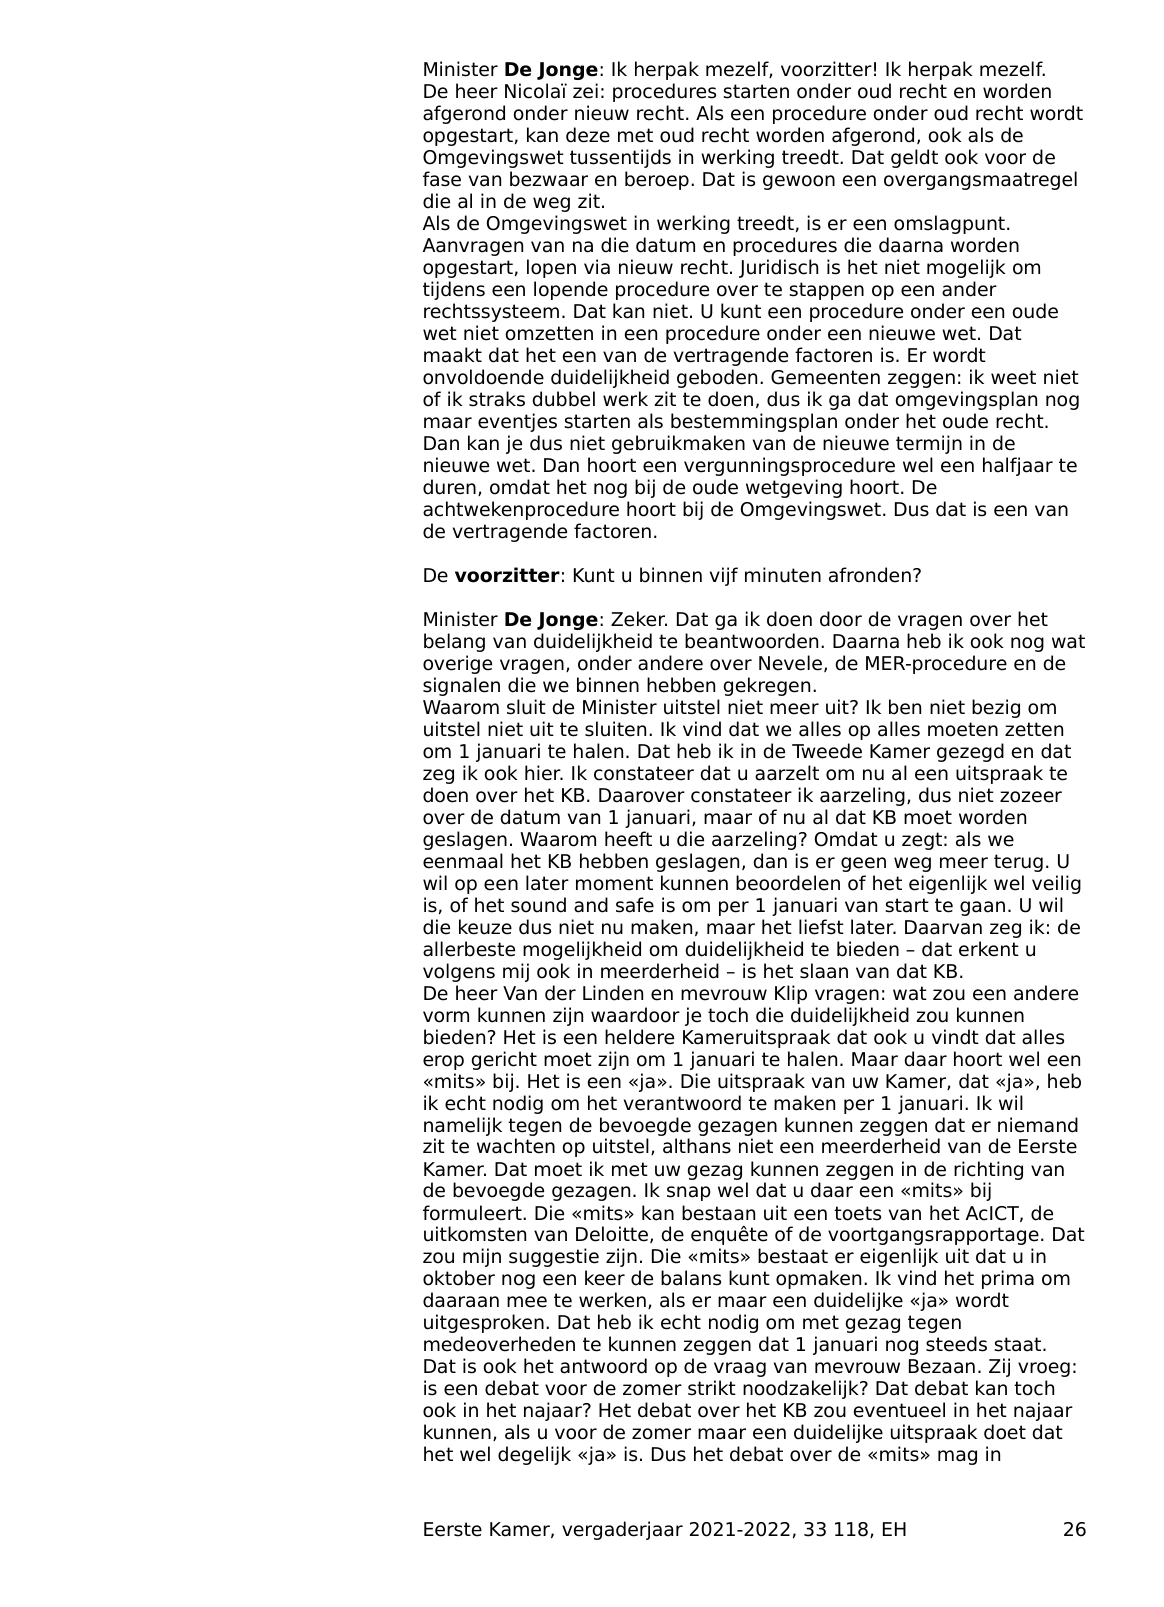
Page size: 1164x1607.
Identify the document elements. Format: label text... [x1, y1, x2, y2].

text Waarom sluit de Minister uitstel niet meer uit? Ik ben niet bezig om uitstel niet uit te sluiten. Ik vind dat we alles op alles moeten zetten om 1 januari te halen. Dat heb ik in de Tweede Kamer gezegd en dat zeg ik ook hier. Ik constateer dat u aarzelt om nu al een uitspraak te doen over het KB. Daarover constateer ik aarzeling, dus niet zozeer over de datum van 1 januari, maar of nu al dat KB moet worden geslagen. Waarom heeft u die aarzeling? Omdat u zegt: als we eenmaal het KB hebben geslagen, dan is er geen weg meer terug. U wil op een later moment kunnen beoordelen of het eigenlijk wel veilig is, of het sound and safe is om per 1 januari van start te gaan. U wil die keuze dus niet nu maken, maar het liefst later. Daarvan zeg ik: de allerbeste mogelijkheid om duidelijkheid te bieden – dat erkent u volgens mij ook in meerderheid – is het slaan van dat KB. [422, 697, 1087, 983]
text De heer Van der Linden en mevrouw Klip vragen: wat zou een andere vorm kunnen zijn waardoor je toch die duidelijkheid zou kunnen bieden? Het is een heldere Kameruitspraak dat ook u vindt dat alles erop gericht moet zijn om 1 januari te halen. Maar daar hoort wel een «mits» bij. Het is een «ja». Die uitspraak van uw Kamer, dat «ja», heb ik echt nodig om het verantwoord te maken per 1 januari. Ik wil namelijk tegen de bevoegde gezagen kunnen zeggen dat er niemand zit te wachten op uitstel, althans niet een meerderheid van de Eerste Kamer. Dat moet ik met uw gezag kunnen zeggen in de richting van de bevoegde gezagen. Ik snap wel dat u daar een «mits» bij formuleert. Die «mits» kan bestaan uit een toets van het AcICT, de uitkomsten van Deloitte, de enquête of de voortgangsrapportage. Dat zou mijn suggestie zijn. Die «mits» bestaat er eigenlijk uit dat u in oktober nog een keer de balans kunt opmaken. Ik vind het prima om daaraan mee te werken, als er maar een duidelijke «ja» wordt uitgesproken. Dat heb ik echt nodig om met gezag tegen medeoverheden te kunnen zeggen dat 1 januari nog steeds staat. [422, 983, 1087, 1356]
text De heer Nicolaï zei: procedures starten onder oud recht en worden afgerond onder nieuw recht. Als een procedure onder oud recht wordt opgestart, kan deze met oud recht worden afgerond, ook als de Omgevingswet tussentijds in werking treedt. Dat geldt ook voor de fase van bezwaar en beroep. Dat is gewoon een overgangsmaatregel die al in de weg zit. [422, 81, 1087, 213]
text Minister De Jonge: Ik herpak mezelf, voorzitter! Ik herpak mezelf. [422, 59, 1087, 81]
text Minister De Jonge: Zeker. Dat ga ik doen door de vragen over het belang van duidelijkheid te beantwoorden. Daarna heb ik ook nog wat overige vragen, onder andere over Nevele, de MER-procedure en de signalen die we binnen hebben gekregen. [422, 609, 1087, 697]
text Dat is ook het antwoord op de vraag van mevrouw Bezaan. Zij vroeg: is een debat voor de zomer strikt noodzakelijk? Dat debat kan toch ook in het najaar? Het debat over het KB zou eventueel in het najaar kunnen, als u voor de zomer maar een duidelijke uitspraak doet dat het wel degelijk «ja» is. Dus het debat over de «mits» mag in [422, 1356, 1087, 1466]
text De voorzitter: Kunt u binnen vijf minuten afronden? [422, 565, 1087, 587]
text Als de Omgevingswet in werking treedt, is er een omslagpunt. Aanvragen van na die datum en procedures die daarna worden opgestart, lopen via nieuw recht. Juridisch is het niet mogelijk om tijdens een lopende procedure over te stappen op een ander rechtssysteem. Dat kan niet. U kunt een procedure onder een oude wet niet omzetten in een procedure onder een nieuwe wet. Dat maakt dat het een van de vertragende factoren is. Er wordt onvoldoende duidelijkheid geboden. Gemeenten zeggen: ik weet niet of ik straks dubbel werk zit te doen, dus ik ga dat omgevingsplan nog maar eventjes starten als bestemmingsplan onder het oude recht. Dan kan je dus niet gebruikmaken van de nieuwe termijn in de nieuwe wet. Dan hoort een vergunningsprocedure wel een halfjaar te duren, omdat het nog bij de oude wetgeving hoort. De achtwekenprocedure hoort bij de Omgevingswet. Dus dat is een van de vertragende factoren. [422, 213, 1087, 543]
